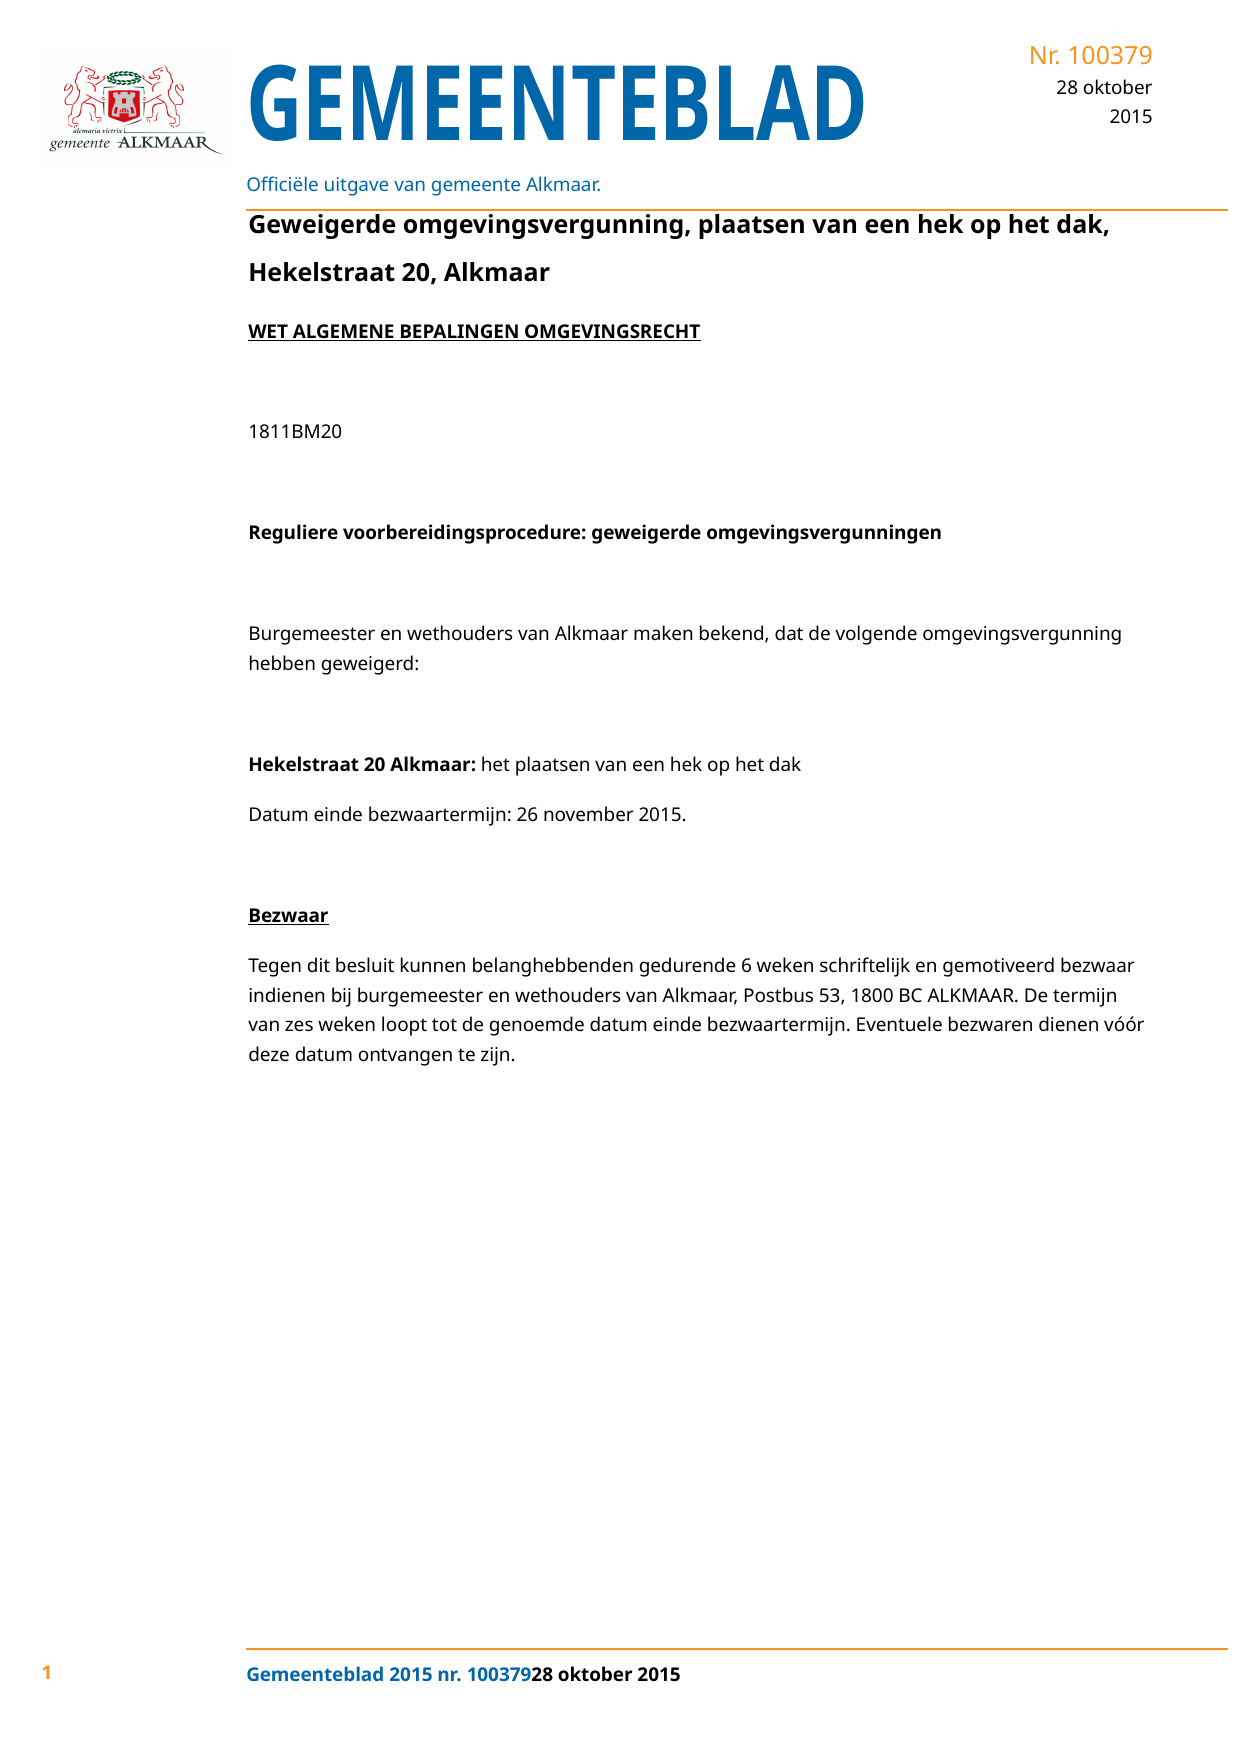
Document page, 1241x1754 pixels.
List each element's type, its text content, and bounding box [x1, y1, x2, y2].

text Bezwaar [248, 902, 1152, 928]
text Burgemeester en wethouders van Alkmaar maken bekend, dat de volgende omgevingsvergunning hebben geweigerd: [248, 620, 1152, 676]
text WET ALGEMENE BEPALINGEN OMGEVINGSRECHT [248, 318, 1152, 344]
picture [41, 47, 231, 172]
text Tegen dit besluit kunnen belanghebbenden gedurende 6 weken schriftelijk en gemotiveerd bezwaar indienen bij burgemeester en wethouders van Alkmaar, Postbus 53, 1800 BC ALKMAAR. De termijn van zes weken loopt tot de genoemde datum einde bezwaartermijn. Eventuele bezwaren dienen vóór deze datum ontvangen te zijn. [248, 952, 1152, 1067]
text 1811BM20 [248, 419, 1152, 444]
text Geweigerde omgevingsvergunning, plaatsen van een hek op het dak, Hekelstraat 20, Alkmaar [248, 211, 1152, 288]
text Reguliere voorbereidingsprocedure: geweigerde omgevingsvergunningen [248, 519, 1152, 545]
text Datum einde bezwaartermijn: 26 november 2015. [248, 801, 1152, 827]
text Hekelstraat 20 Alkmaar: het plaatsen van een hek op het dak [248, 751, 1152, 777]
